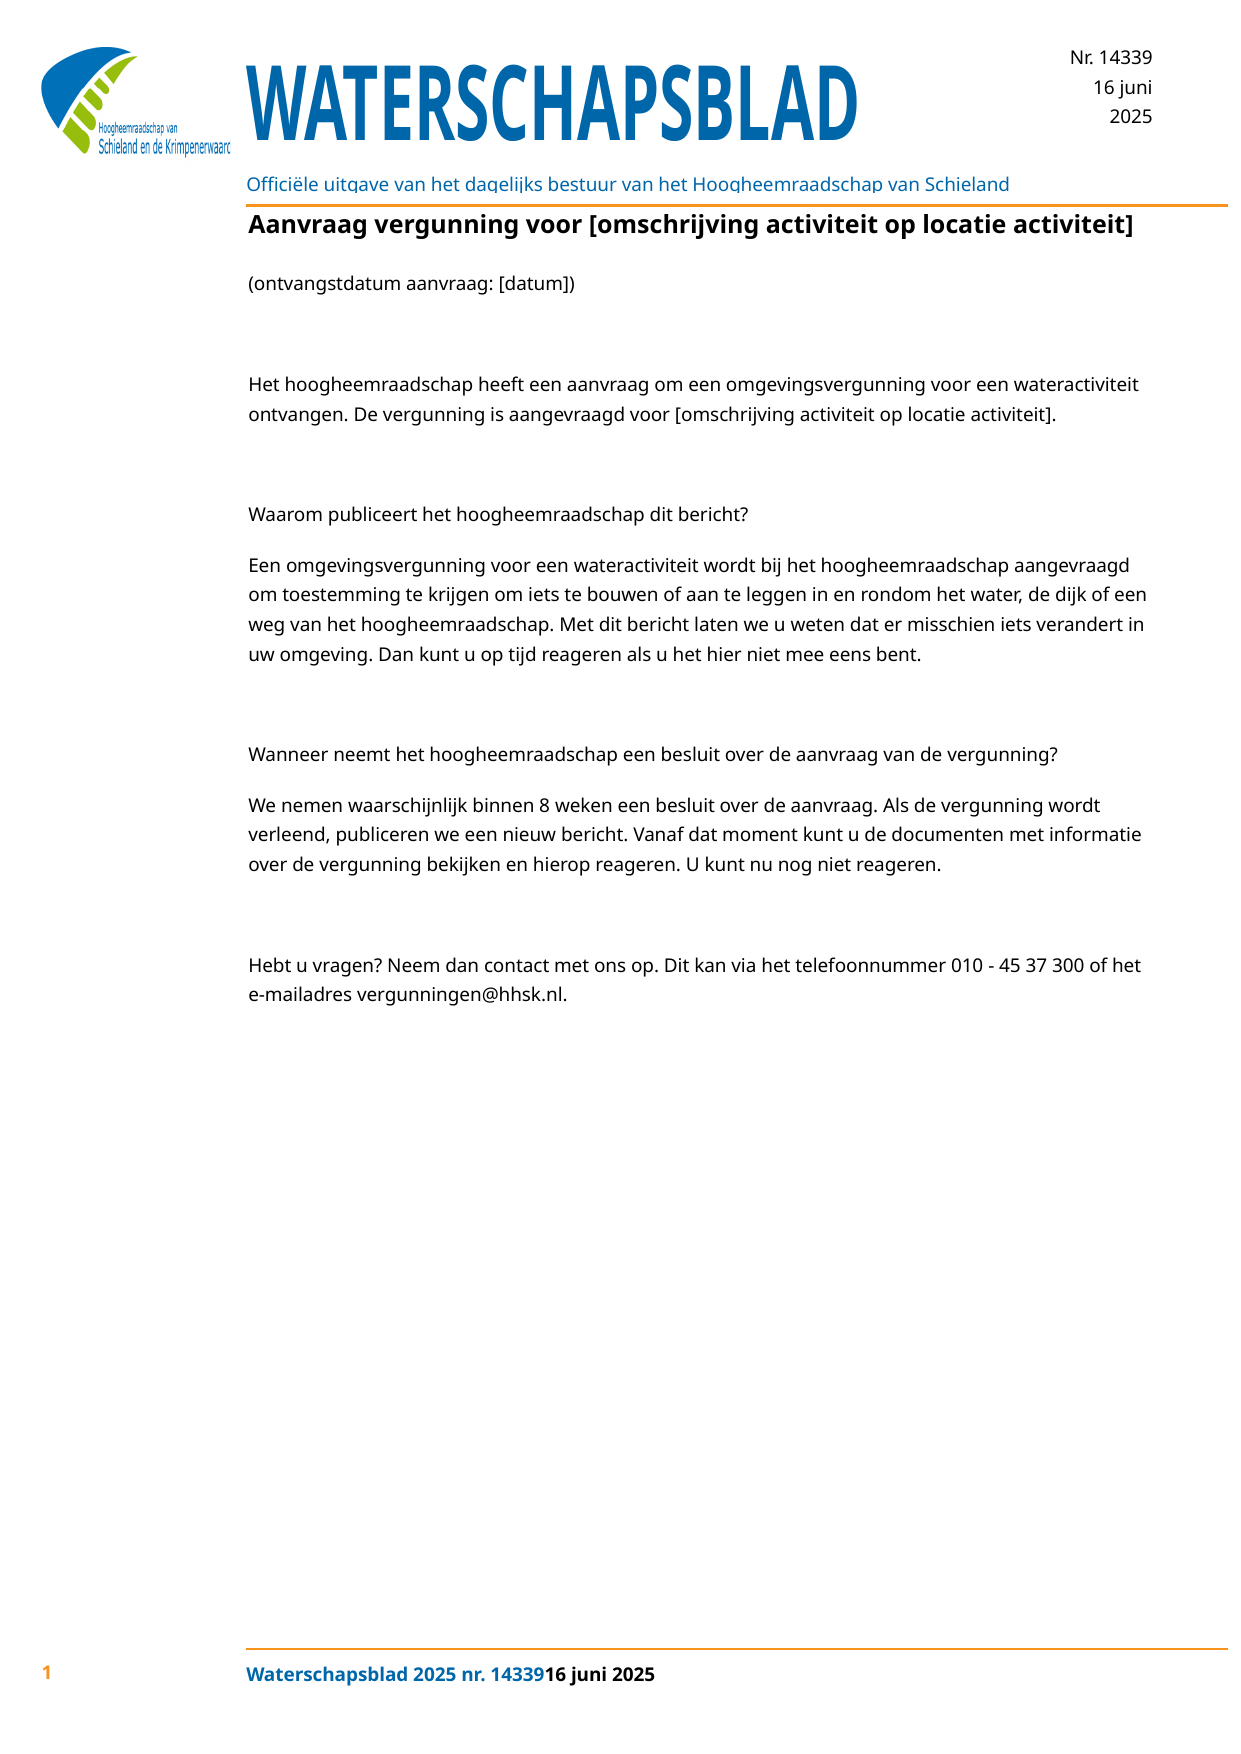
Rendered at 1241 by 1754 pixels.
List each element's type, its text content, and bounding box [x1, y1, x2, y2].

text Hebt u vragen? Neem dan contact met ons op. Dit kan via het telefoonnummer 010 - 45 37 300 of het e-mailadres vergunningen@hhsk.nl. [248, 952, 1152, 1007]
text Het hoogheemraadschap heeft een aanvraag om een omgevingsvergunning voor een wateractiviteit ontvangen. De vergunning is aangevraagd voor [omschrijving activiteit op locatie activiteit]. [248, 371, 1152, 426]
text (ontvangstdatum aanvraag: [datum]) [248, 270, 1152, 296]
text Wanneer neemt het hoogheemraadschap een besluit over de aanvraag van de vergunning? [248, 742, 1152, 767]
text Aanvraag vergunning voor [omschrijving activiteit op locatie activiteit] [248, 207, 1152, 241]
text Waarom publiceert het hoogheemraadschap dit bericht? [248, 502, 1152, 527]
text Een omgevingsvergunning voor een wateractiviteit wordt bij het hoogheemraadschap aangevraagd om toestemming te krijgen om iets te bouwen of aan te leggen in en rondom het water, de dijk of een weg van het hoogheemraadschap. Met dit bericht laten we u weten dat er misschien iets verandert in uw omgeving. Dan kunt u op tijd reageren als u het hier niet mee eens bent. [248, 552, 1152, 666]
text We nemen waarschijnlijk binnen 8 weken een besluit over de aanvraag. Als de vergunning wordt verleend, publiceren we een nieuw bericht. Vanaf dat moment kunt u de documenten met informatie over de vergunning bekijken en hierop reageren. U kunt nu nog niet reageren. [248, 792, 1152, 877]
picture [41, 47, 231, 172]
